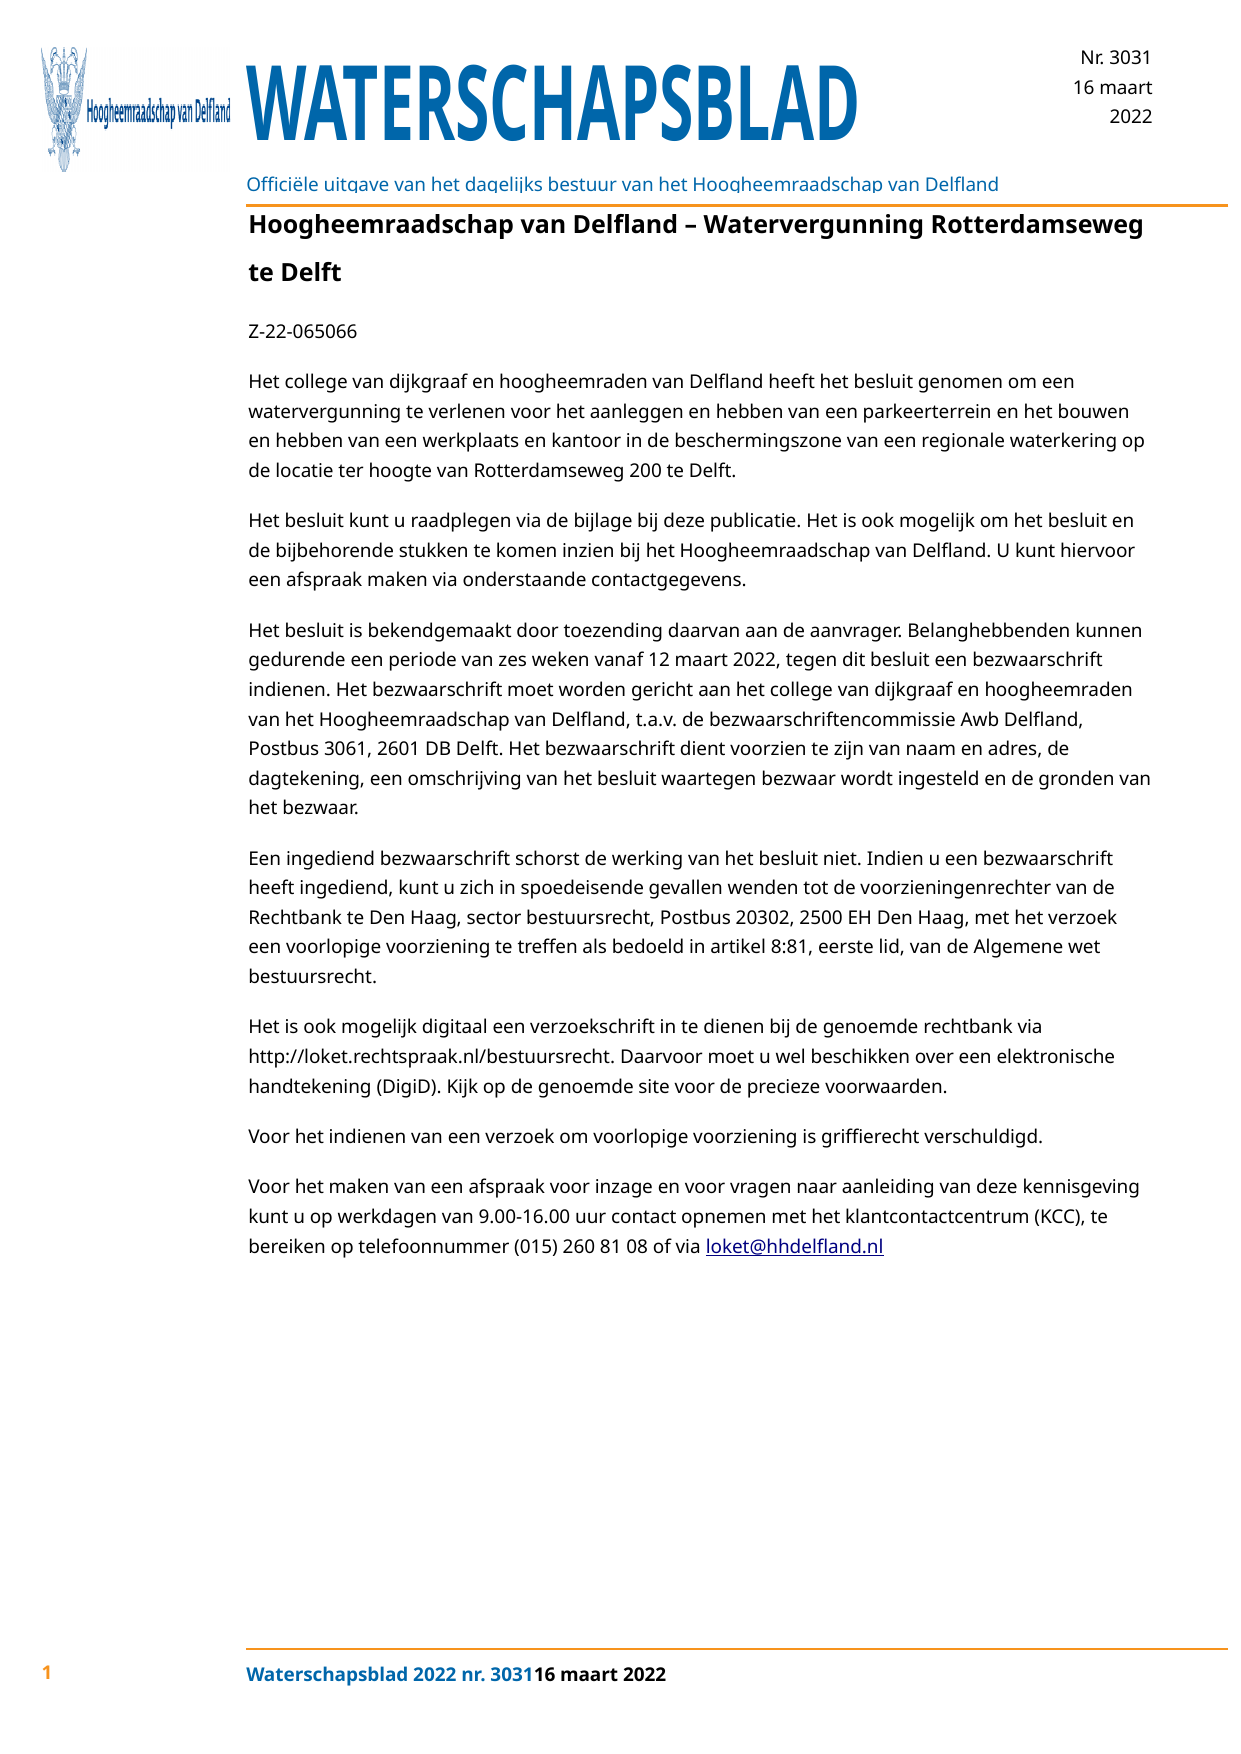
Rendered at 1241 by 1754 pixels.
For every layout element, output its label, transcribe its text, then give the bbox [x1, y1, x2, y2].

text Het is ook mogelijk digitaal een verzoekschrift in te dienen bij de genoemde rechtbank via http://loket.rechtspraak.nl/bestuursrecht. Daarvoor moet u wel beschikken over een elektronische handtekening (DigiD). Kijk op de genoemde site voor de precieze voorwaarden. [248, 1014, 1152, 1099]
text Het besluit is bekendgemaakt door toezending daarvan aan de aanvrager. Belanghebbenden kunnen gedurende een periode van zes weken vanaf 12 maart 2022, tegen dit besluit een bezwaarschrift indienen. Het bezwaarschrift moet worden gericht aan het college van dijkgraaf en hoogheemraden van het Hoogheemraadschap van Delfland, t.a.v. de bezwaarschriftencommissie Awb Delfland, Postbus 3061, 2601 DB Delft. Het bezwaarschrift dient voorzien te zijn van naam en adres, de dagtekening, een omschrijving van het besluit waartegen bezwaar wordt ingesteld en de gronden van het bezwaar. [248, 617, 1152, 820]
text Z-22-065066 [248, 318, 1152, 344]
text Een ingediend bezwaarschrift schorst de werking van het besluit niet. Indien u een bezwaarschrift heeft ingediend, kunt u zich in spoedeisende gevallen wenden tot de voorzieningenrechter van de Rechtbank te Den Haag, sector bestuursrecht, Postbus 20302, 2500 EH Den Haag, met het verzoek een voorlopige voorziening te treffen als bedoeld in artikel 8:81, eerste lid, van de Algemene wet bestuursrecht. [248, 845, 1152, 989]
text Voor het indienen van een verzoek om voorlopige voorziening is griffierecht verschuldigd. [248, 1123, 1152, 1149]
text Voor het maken van een afspraak voor inzage en voor vragen naar aanleiding van deze kennisgeving kunt u op werkdagen van 9.00-16.00 uur contact opnemen met het klantcontactcentrum (KCC), te bereiken op telefoonnummer (015) 260 81 08 of via loket@hhdelfland.nl [248, 1174, 1152, 1259]
picture [41, 47, 231, 172]
text Hoogheemraadschap van Delfland – Watervergunning Rotterdamseweg te Delft [248, 207, 1152, 288]
text Het college van dijkgraaf en hoogheemraden van Delfland heeft het besluit genomen om een watervergunning te verlenen voor het aanleggen en hebben van een parkeerterrein en het bouwen en hebben van een werkplaats en kantoor in de beschermingszone van een regionale waterkering op de locatie ter hoogte van Rotterdamseweg 200 te Delft. [248, 368, 1152, 483]
text Het besluit kunt u raadplegen via de bijlage bij deze publicatie. Het is ook mogelijk om het besluit en de bijbehorende stukken te komen inzien bij het Hoogheemraadschap van Delfland. U kunt hiervoor een afspraak maken via onderstaande contactgegevens. [248, 507, 1152, 592]
